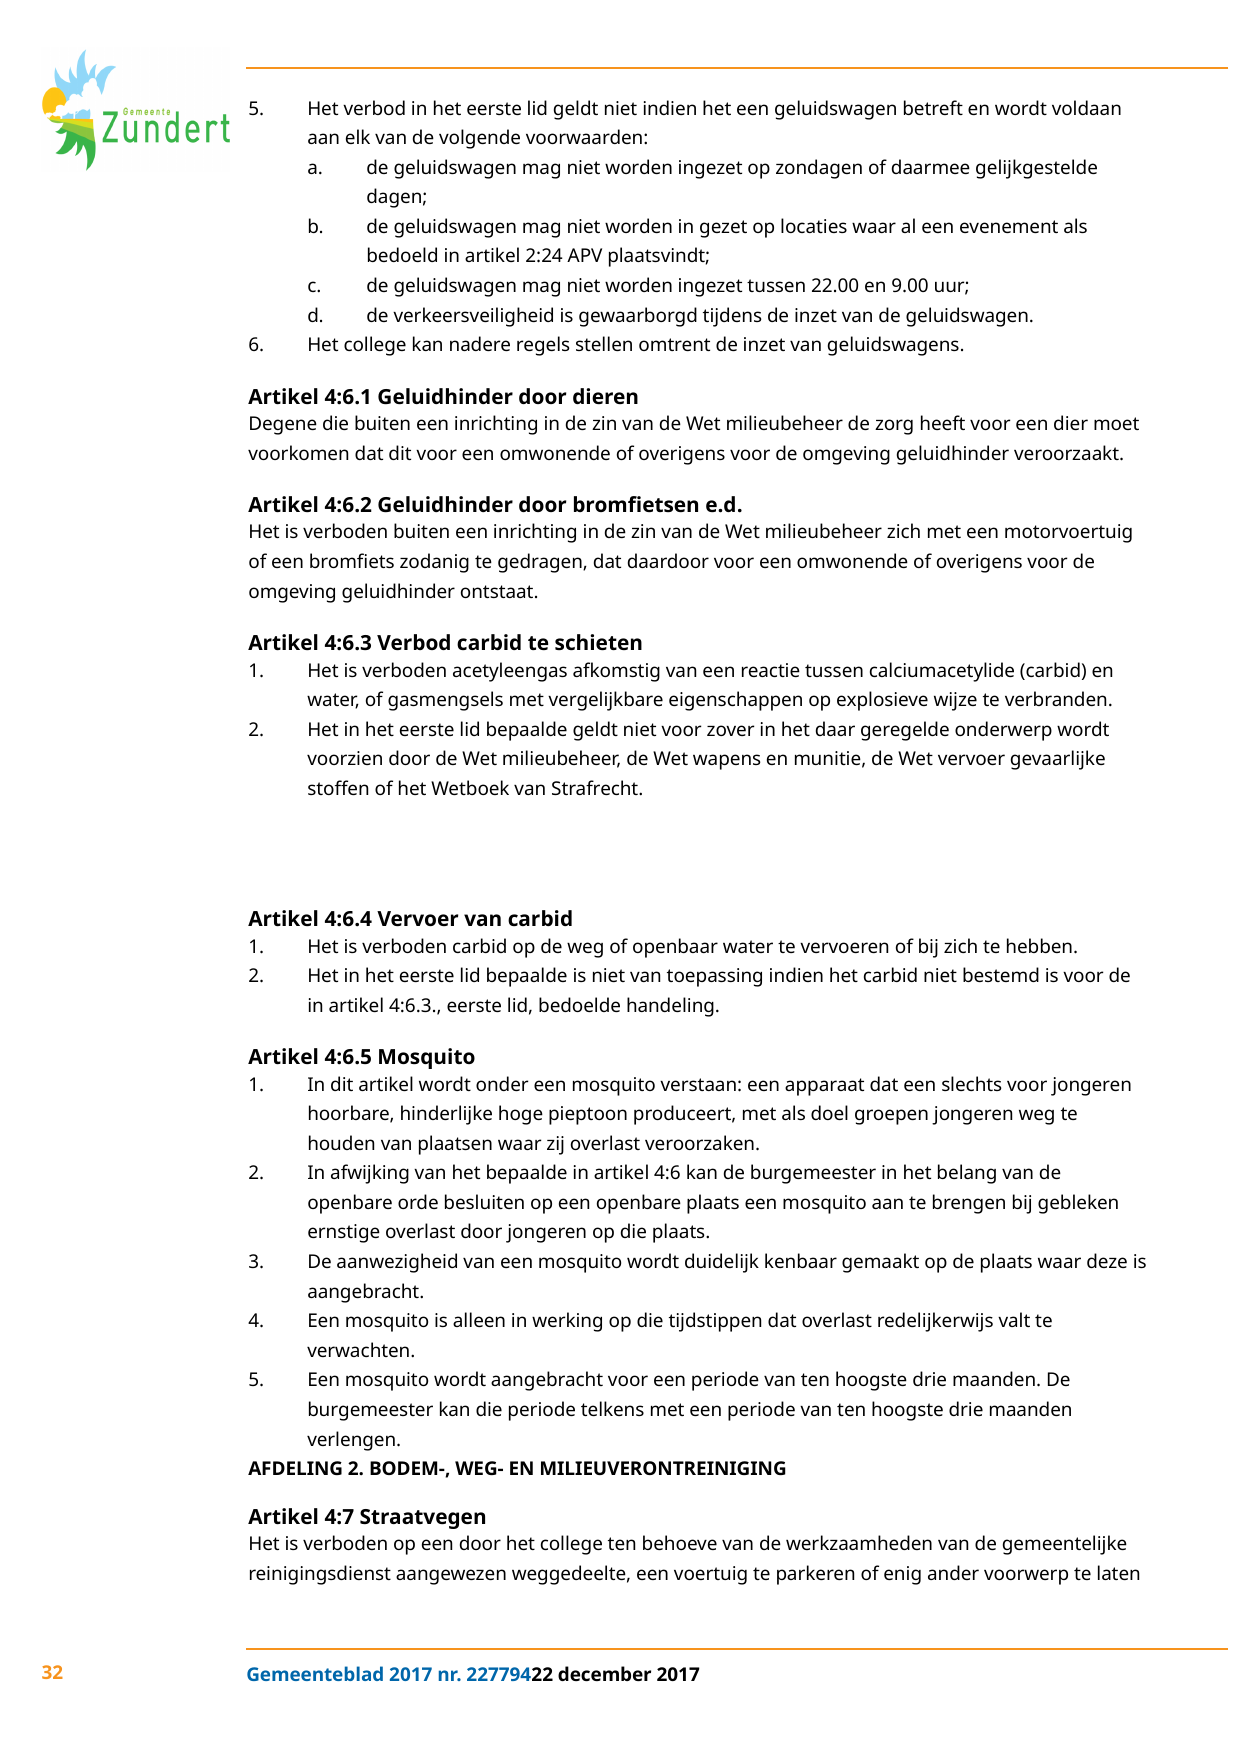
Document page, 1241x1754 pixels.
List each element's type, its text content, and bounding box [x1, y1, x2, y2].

text AFDELING 2. BODEM-, WEG- EN MILIEUVERONTREINIGING [248, 1455, 1152, 1481]
text Degene die buiten een inrichting in de zin van de Wet milieubeheer de zorg heeft voor een dier moet voorkomen dat dit voor een omwonende of overigens voor de omgeving geluidhinder veroorzaakt. [248, 410, 1152, 466]
list Het college kan nadere regels stellen omtrent de inzet van geluidswagens. [248, 331, 1152, 357]
list In dit artikel wordt onder een mosquito verstaan: een apparaat dat een slechts voor jongeren hoorbare, hinderlijke hoge pieptoon produceert, met als doel groepen jongeren weg te houden van plaatsen waar zij overlast veroorzaken. [248, 1071, 1152, 1156]
list In afwijking van het bepaalde in artikel 4:6 kan de burgemeester in het belang van de openbare orde besluiten op een openbare plaats een mosquito aan te brengen bij gebleken ernstige overlast door jongeren op die plaats. [248, 1159, 1152, 1244]
list de verkeersveiligheid is gewaarborgd tijdens de inzet van de geluidswagen. [307, 302, 1152, 328]
text Het is verboden op een door het college ten behoeve van de werkzaamheden van de gemeentelijke reinigingsdienst aangewezen weggedeelte, een voertuig te parkeren of enig ander voorwerp te laten [248, 1530, 1152, 1586]
picture [41, 47, 231, 172]
list de geluidswagen mag niet worden ingezet op zondagen of daarmee gelijkgestelde dagen; [307, 154, 1152, 209]
list de geluidswagen mag niet worden in gezet op locaties waar al een evenement als bedoeld in artikel 2:24 APV plaatsvindt; [307, 213, 1152, 268]
text Artikel 4:6.1 Geluidhinder door dieren [248, 382, 1152, 410]
text Artikel 4:6.3 Verbod carbid te schieten [248, 628, 1152, 657]
text Artikel 4:6.5 Mosquito [248, 1042, 1152, 1071]
list Het is verboden acetyleengas afkomstig van een reactie tussen calciumacetylide (carbid) en water, of gasmengsels met vergelijkbare eigenschappen op explosieve wijze te verbranden. [248, 657, 1152, 712]
list Het in het eerste lid bepaalde geldt niet voor zover in het daar geregelde onderwerp wordt voorzien door de Wet milieubeheer, de Wet wapens en munitie, de Wet vervoer gevaarlijke stoffen of het Wetboek van Strafrecht. [248, 716, 1152, 801]
list De aanwezigheid van een mosquito wordt duidelijk kenbaar gemaakt op de plaats waar deze is aangebracht. [248, 1248, 1152, 1304]
list Het is verboden carbid op de weg of openbaar water te vervoeren of bij zich te hebben. [248, 933, 1152, 958]
text Artikel 4:6.2 Geluidhinder door bromfietsen e.d. [248, 490, 1152, 519]
list Een mosquito is alleen in werking op die tijdstippen dat overlast redelijkerwijs valt te verwachten. [248, 1307, 1152, 1363]
list de geluidswagen mag niet worden ingezet tussen 22.00 en 9.00 uur; [307, 272, 1152, 298]
text Het is verboden buiten een inrichting in de zin van de Wet milieubeheer zich met een motorvoertuig of een bromfiets zodanig te gedragen, dat daardoor voor een omwonende of overigens voor de omgeving geluidhinder ontstaat. [248, 519, 1152, 604]
list Het verbod in het eerste lid geldt niet indien het een geluidswagen betreft en wordt voldaan aan elk van de volgende voorwaarden: [248, 95, 1152, 150]
text Artikel 4:6.4 Vervoer van carbid [248, 904, 1152, 933]
text Artikel 4:7 Straatvegen [248, 1502, 1152, 1530]
list Een mosquito wordt aangebracht voor een periode van ten hoogste drie maanden. De burgemeester kan die periode telkens met een periode van ten hoogste drie maanden verlengen. [248, 1367, 1152, 1452]
list Het in het eerste lid bepaalde is niet van toepassing indien het carbid niet bestemd is voor de in artikel 4:6.3., eerste lid, bedoelde handeling. [248, 962, 1152, 1018]
